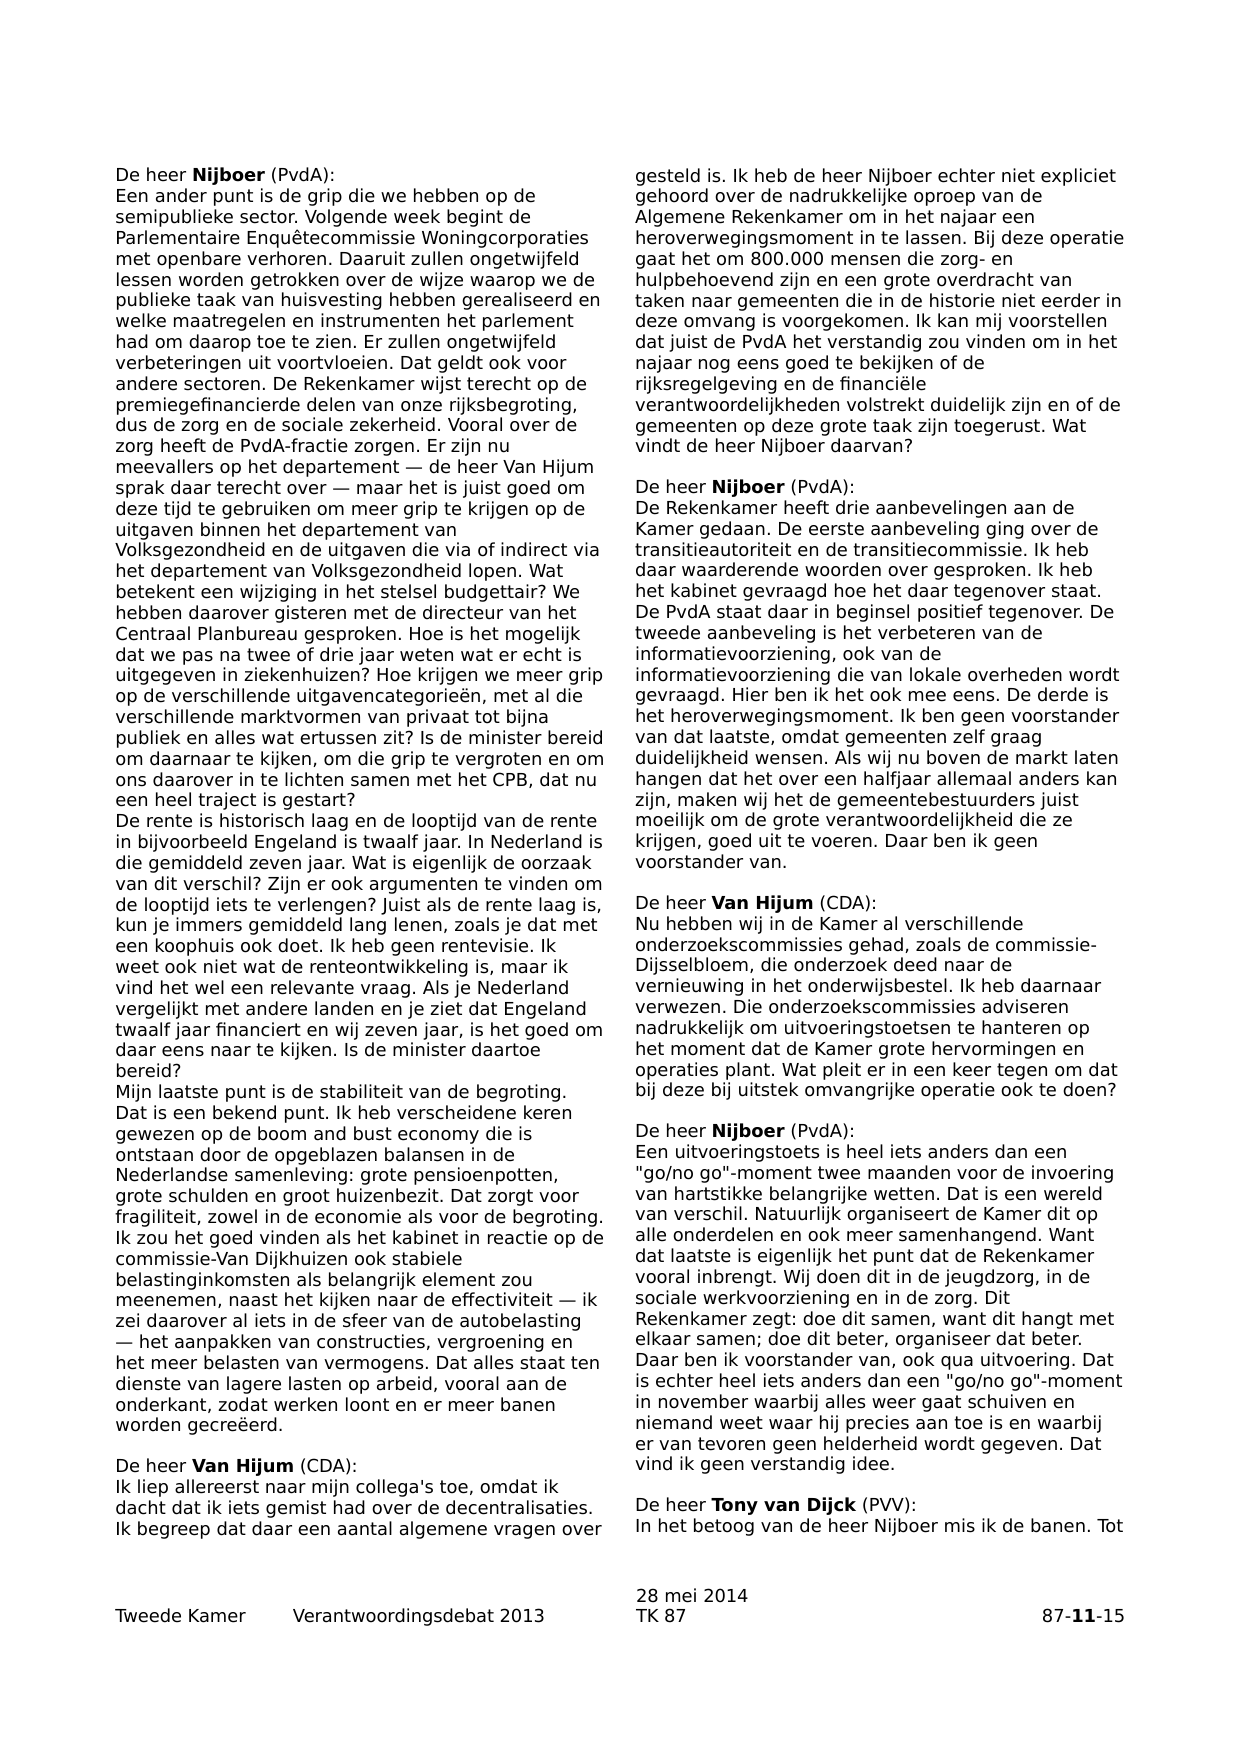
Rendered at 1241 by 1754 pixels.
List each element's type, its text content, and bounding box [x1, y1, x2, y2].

text De heer Van Hijum (CDA): [635, 893, 1125, 913]
text De heer Nijboer (PvdA): [115, 165, 605, 186]
text gesteld is. Ik heb de heer Nijboer echter niet expliciet gehoord over de nadrukkelijke oproep van de Algemene Rekenkamer om in het najaar een heroverwegingsmoment in te lassen. Bij deze operatie gaat het om 800.000 mensen die zorg- en hulpbehoevend zijn en een grote overdracht van taken naar gemeenten die in de historie niet eerder in deze omvang is voorgekomen. Ik kan mij voorstellen dat juist de PvdA het verstandig zou vinden om in het najaar nog eens goed te bekijken of de rijksregelgeving en de financiële verantwoordelijkheden volstrekt duidelijk zijn en of de gemeenten op deze grote taak zijn toegerust. Wat vindt de heer Nijboer daarvan? [635, 165, 1125, 457]
text De heer Van Hijum (CDA): [115, 1456, 605, 1477]
text De rente is historisch laag en de looptijd van de rente in bijvoorbeeld Engeland is twaalf jaar. In Nederland is die gemiddeld zeven jaar. Wat is eigenlijk de oorzaak van dit verschil? Zijn er ook argumenten te vinden om de looptijd iets te verlengen? Juist als de rente laag is, kun je immers gemiddeld lang lenen, zoals je dat met een koophuis ook doet. Ik heb geen rentevisie. Ik weet ook niet wat de renteontwikkeling is, maar ik vind het wel een relevante vraag. Als je Nederland vergelijkt met andere landen en je ziet dat Engeland twaalf jaar financiert en wij zeven jaar, is het goed om daar eens naar te kijken. Is de minister daartoe bereid? [115, 811, 605, 1082]
text Een ander punt is de grip die we hebben op de semipublieke sector. Volgende week begint de Parlementaire Enquêtecommissie Woningcorporaties met openbare verhoren. Daaruit zullen ongetwijfeld lessen worden getrokken over de wijze waarop we de publieke taak van huisvesting hebben gerealiseerd en welke maatregelen en instrumenten het parlement had om daarop toe te zien. Er zullen ongetwijfeld verbeteringen uit voortvloeien. Dat geldt ook voor andere sectoren. De Rekenkamer wijst terecht op de premiegefinancierde delen van onze rijksbegroting, dus de zorg en de sociale zekerheid. Vooral over de zorg heeft de PvdA-fractie zorgen. Er zijn nu meevallers op het departement — de heer Van Hijum sprak daar terecht over — maar het is juist goed om deze tijd te gebruiken om meer grip te krijgen op de uitgaven binnen het departement van Volksgezondheid en de uitgaven die via of indirect via het departement van Volksgezondheid lopen. Wat betekent een wijziging in het stelsel budgettair? We hebben daarover gisteren met de directeur van het Centraal Planbureau gesproken. Hoe is het mogelijk dat we pas na twee of drie jaar weten wat er echt is uitgegeven in ziekenhuizen? Hoe krijgen we meer grip op de verschillende uitgavencategorieën, met al die verschillende marktvormen van privaat tot bijna publiek en alles wat ertussen zit? Is de minister bereid om daarnaar te kijken, om die grip te vergroten en om ons daarover in te lichten samen met het CPB, dat nu een heel traject is gestart? [115, 186, 605, 811]
text De Rekenkamer heeft drie aanbevelingen aan de Kamer gedaan. De eerste aanbeveling ging over de transitieautoriteit en de transitiecommissie. Ik heb daar waarderende woorden over gesproken. Ik heb het kabinet gevraagd hoe het daar tegenover staat. De PvdA staat daar in beginsel positief tegenover. De tweede aanbeveling is het verbeteren van de informatievoorziening, ook van de informatievoorziening die van lokale overheden wordt gevraagd. Hier ben ik het ook mee eens. De derde is het heroverwegingsmoment. Ik ben geen voorstander van dat laatste, omdat gemeenten zelf graag duidelijkheid wensen. Als wij nu boven de markt laten hangen dat het over een halfjaar allemaal anders kan zijn, maken wij het de gemeentebestuurders juist moeilijk om de grote verantwoordelijkheid die ze krijgen, goed uit te voeren. Daar ben ik geen voorstander van. [635, 498, 1125, 873]
text Een uitvoeringstoets is heel iets anders dan een "go/no go"-moment twee maanden voor de invoering van hartstikke belangrijke wetten. Dat is een wereld van verschil. Natuurlijk organiseert de Kamer dit op alle onderdelen en ook meer samenhangend. Want dat laatste is eigenlijk het punt dat de Rekenkamer vooral inbrengt. Wij doen dit in de jeugdzorg, in de sociale werkvoorziening en in de zorg. Dit Rekenkamer zegt: doe dit samen, want dit hangt met elkaar samen; doe dit beter, organiseer dat beter. Daar ben ik voorstander van, ook qua uitvoering. Dat is echter heel iets anders dan een "go/no go"-moment in november waarbij alles weer gaat schuiven en niemand weet waar hij precies aan toe is en waarbij er van tevoren geen helderheid wordt gegeven. Dat vind ik geen verstandig idee. [635, 1142, 1125, 1475]
text De heer Nijboer (PvdA): [635, 477, 1125, 498]
text Mijn laatste punt is de stabiliteit van de begroting. Dat is een bekend punt. Ik heb verscheidene keren gewezen op de boom and bust economy die is ontstaan door de opgeblazen balansen in de Nederlandse samenleving: grote pensioenpotten, grote schulden en groot huizenbezit. Dat zorgt voor fragiliteit, zowel in de economie als voor de begroting. Ik zou het goed vinden als het kabinet in reactie op de commissie-Van Dijkhuizen ook stabiele belastinginkomsten als belangrijk element zou meenemen, naast het kijken naar de effectiviteit — ik zei daarover al iets in de sfeer van de autobelasting — het aanpakken van constructies, vergroening en het meer belasten van vermogens. Dat alles staat ten dienste van lagere lasten op arbeid, vooral aan de onderkant, zodat werken loont en er meer banen worden gecreëerd. [115, 1082, 605, 1436]
text Nu hebben wij in de Kamer al verschillende onderzoekscommissies gehad, zoals de commissie-Dijsselbloem, die onderzoek deed naar de vernieuwing in het onderwijsbestel. Ik heb daarnaar verwezen. Die onderzoekscommissies adviseren nadrukkelijk om uitvoeringstoetsen te hanteren op het moment dat de Kamer grote hervormingen en operaties plant. Wat pleit er in een keer tegen om dat bij deze bij uitstek omvangrijke operatie ook te doen? [635, 913, 1125, 1101]
text In het betoog van de heer Nijboer mis ik de banen. Tot [635, 1516, 1125, 1537]
text De heer Tony van Dijck (PVV): [635, 1495, 1125, 1516]
text Ik liep allereerst naar mijn collega's toe, omdat ik dacht dat ik iets gemist had over de decentralisaties. Ik begreep dat daar een aantal algemene vragen over [115, 1477, 605, 1539]
text De heer Nijboer (PvdA): [635, 1121, 1125, 1142]
